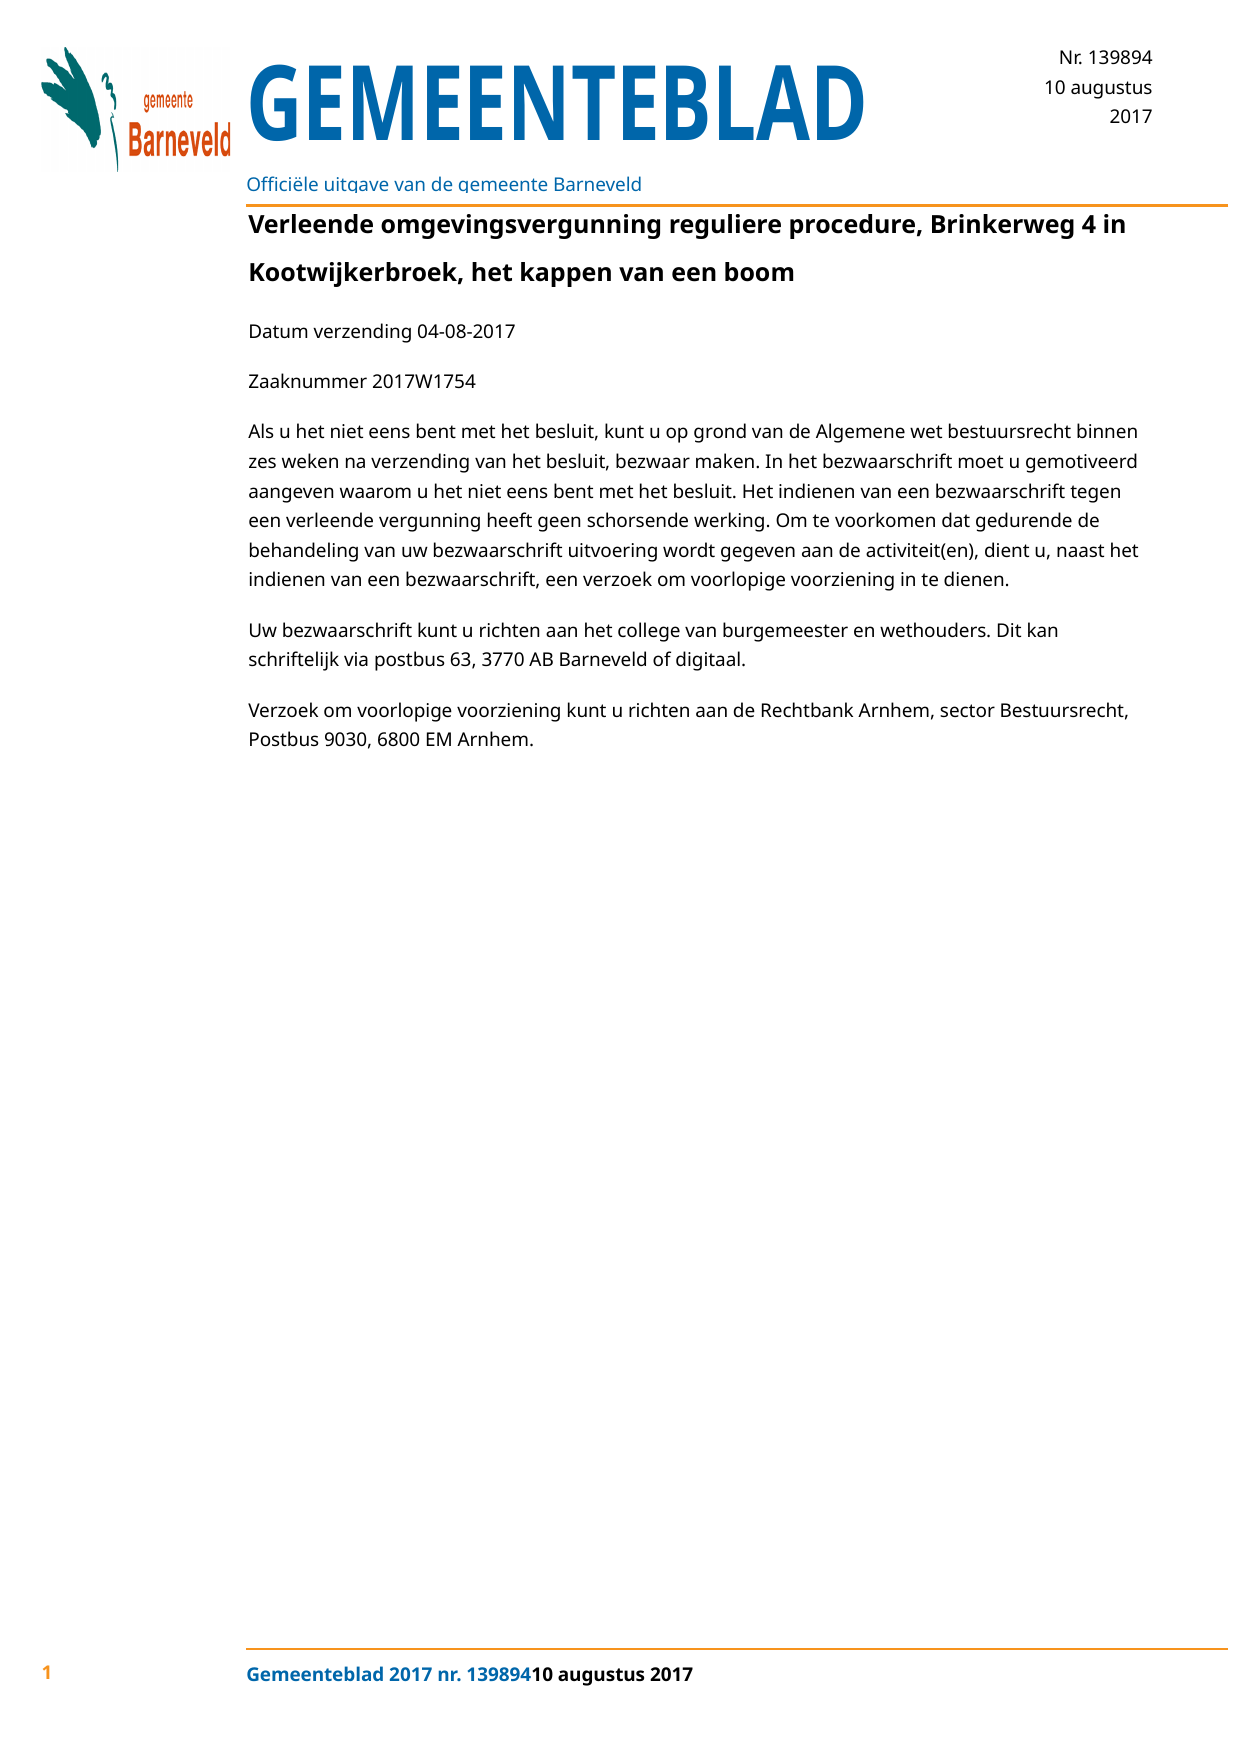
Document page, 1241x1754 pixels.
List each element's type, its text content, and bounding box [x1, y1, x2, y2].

text Als u het niet eens bent met het besluit, kunt u op grond van de Algemene wet bestuursrecht binnen zes weken na verzending van het besluit, bezwaar maken. In het bezwaarschrift moet u gemotiveerd aangeven waarom u het niet eens bent met het besluit. Het indienen van een bezwaarschrift tegen een verleende vergunning heeft geen schorsende werking. Om te voorkomen dat gedurende de behandeling van uw bezwaarschrift uitvoering wordt gegeven aan de activiteit(en), dient u, naast het indienen van een bezwaarschrift, een verzoek om voorlopige voorziening in te dienen. [248, 419, 1152, 592]
text Verleende omgevingsvergunning reguliere procedure, Brinkerweg 4 in Kootwijkerbroek, het kappen van een boom [248, 207, 1152, 288]
text Verzoek om voorlopige voorziening kunt u richten aan de Rechtbank Arnhem, sector Bestuursrecht, Postbus 9030, 6800 EM Arnhem. [248, 697, 1152, 752]
picture [41, 47, 231, 172]
text Zaaknummer 2017W1754 [248, 368, 1152, 394]
text Uw bezwaarschrift kunt u richten aan het college van burgemeester en wethouders. Dit kan schriftelijk via postbus 63, 3770 AB Barneveld of digitaal. [248, 617, 1152, 672]
text Datum verzending 04-08-2017 [248, 318, 1152, 344]
